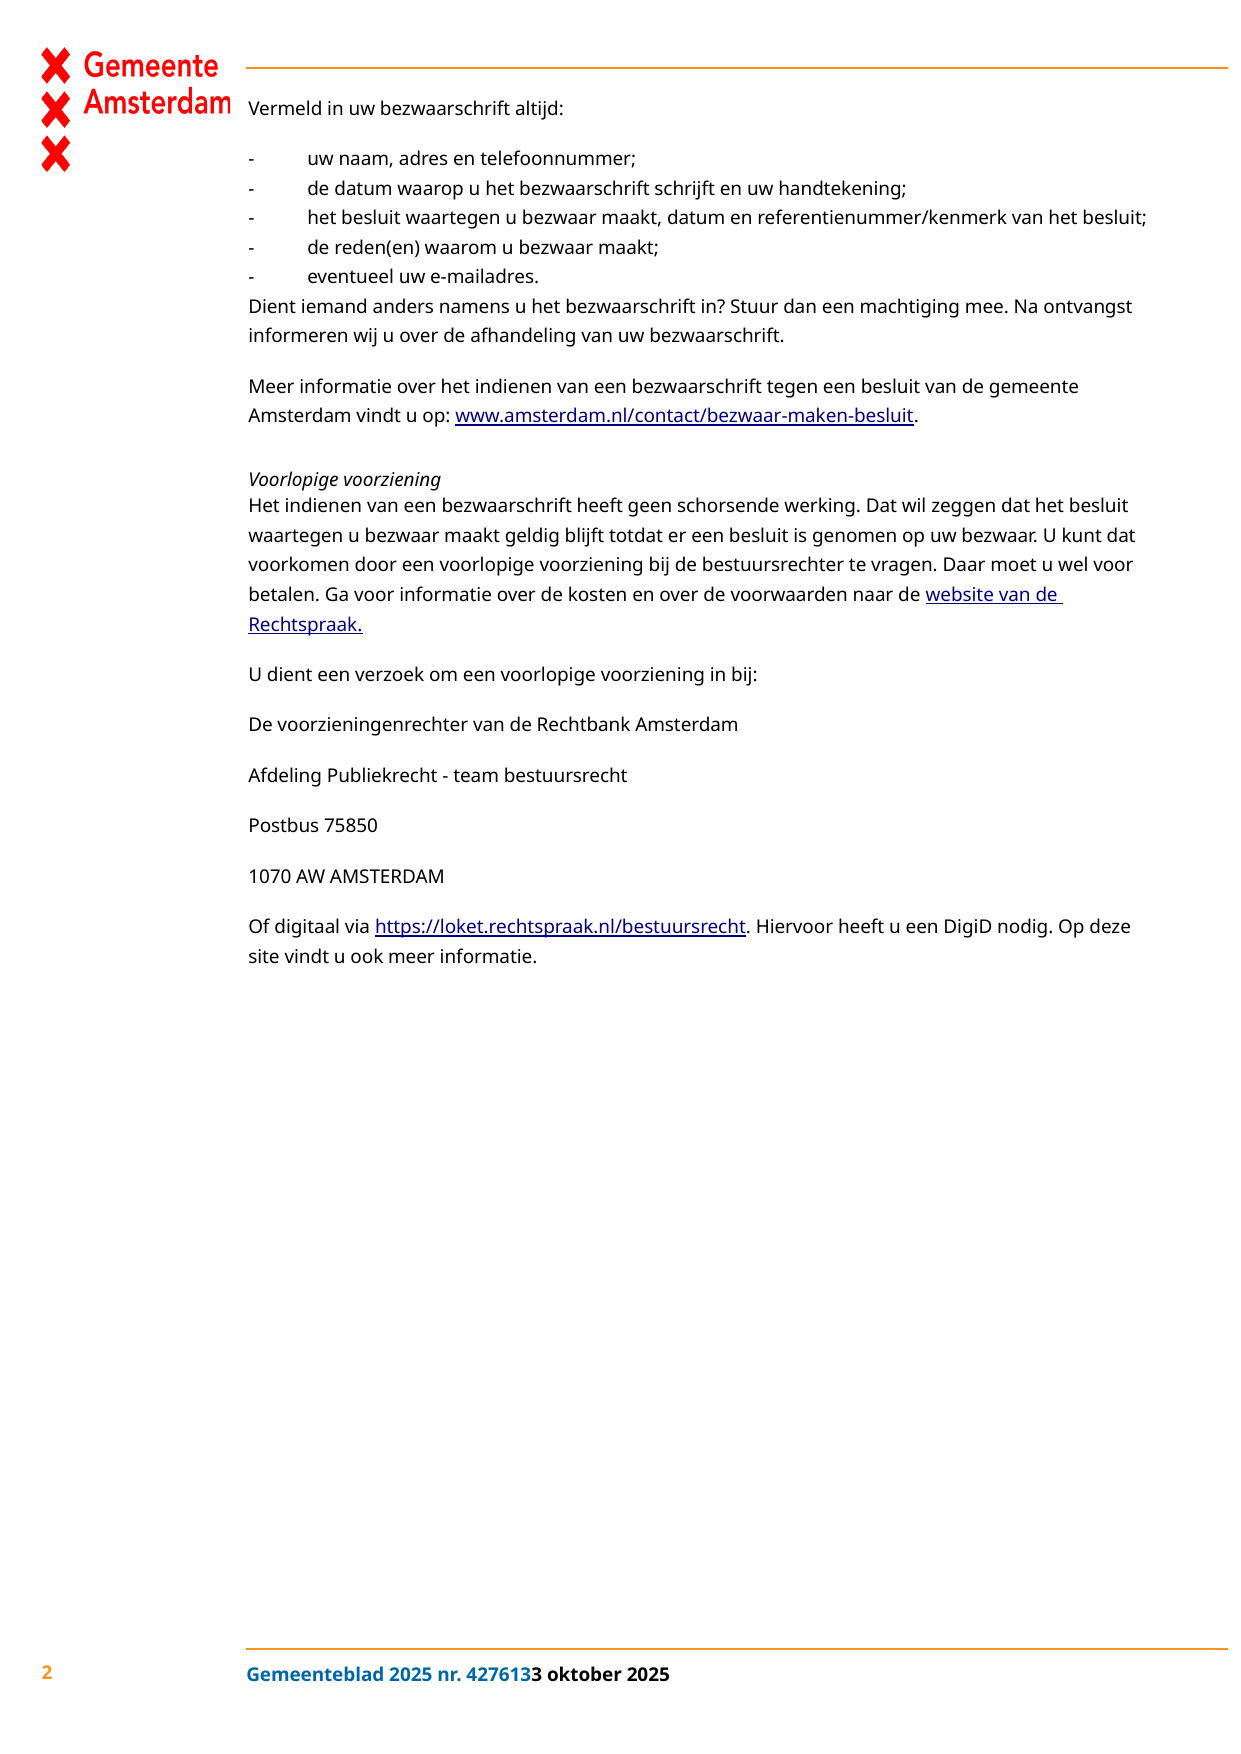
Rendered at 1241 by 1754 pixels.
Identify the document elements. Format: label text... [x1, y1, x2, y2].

text Het indienen van een bezwaarschrift heeft geen schorsende werking. Dat wil zeggen dat het besluit waartegen u bezwaar maakt geldig blijft totdat er een besluit is genomen op uw bezwaar. U kunt dat voorkomen door een voorlopige voorziening bij de bestuursrechter te vragen. Daar moet u wel voor betalen. Ga voor informatie over de kosten en over de voorwaarden naar de website van de Rechtspraak. [248, 492, 1152, 636]
list de reden(en) waarom u bezwaar maakt; [248, 234, 1152, 260]
text Vermeld in uw bezwaarschrift altijd: [248, 95, 1152, 121]
list eventueel uw e-mailadres. [248, 263, 1152, 289]
text Voorlopige voorziening [248, 467, 1152, 492]
text Meer informatie over het indienen van een bezwaarschrift tegen een besluit van de gemeente Amsterdam vindt u op: www.amsterdam.nl/contact/bezwaar-maken-besluit. [248, 373, 1152, 428]
list de datum waarop u het bezwaarschrift schrijft en uw handtekening; [248, 175, 1152, 201]
text De voorzieningenrechter van de Rechtbank Amsterdam [248, 712, 1152, 737]
text 1070 AW AMSTERDAM [248, 863, 1152, 888]
text Postbus 75850 [248, 812, 1152, 838]
list uw naam, adres en telefoonnummer; [248, 145, 1152, 171]
text Dient iemand anders namens u het bezwaarschrift in? Stuur dan een machtiging mee. Na ontvangst informeren wij u over de afhandeling van uw bezwaarschrift. [248, 293, 1152, 348]
text Of digitaal via https://loket.rechtspraak.nl/bestuursrecht. Hiervoor heeft u een DigiD nodig. Op deze site vindt u ook meer informatie. [248, 913, 1152, 968]
list het besluit waartegen u bezwaar maakt, datum en referentienummer/kenmerk van het besluit; [248, 204, 1152, 230]
text U dient een verzoek om een voorlopige voorziening in bij: [248, 661, 1152, 687]
picture [41, 47, 231, 172]
text Afdeling Publiekrecht - team bestuursrecht [248, 762, 1152, 788]
